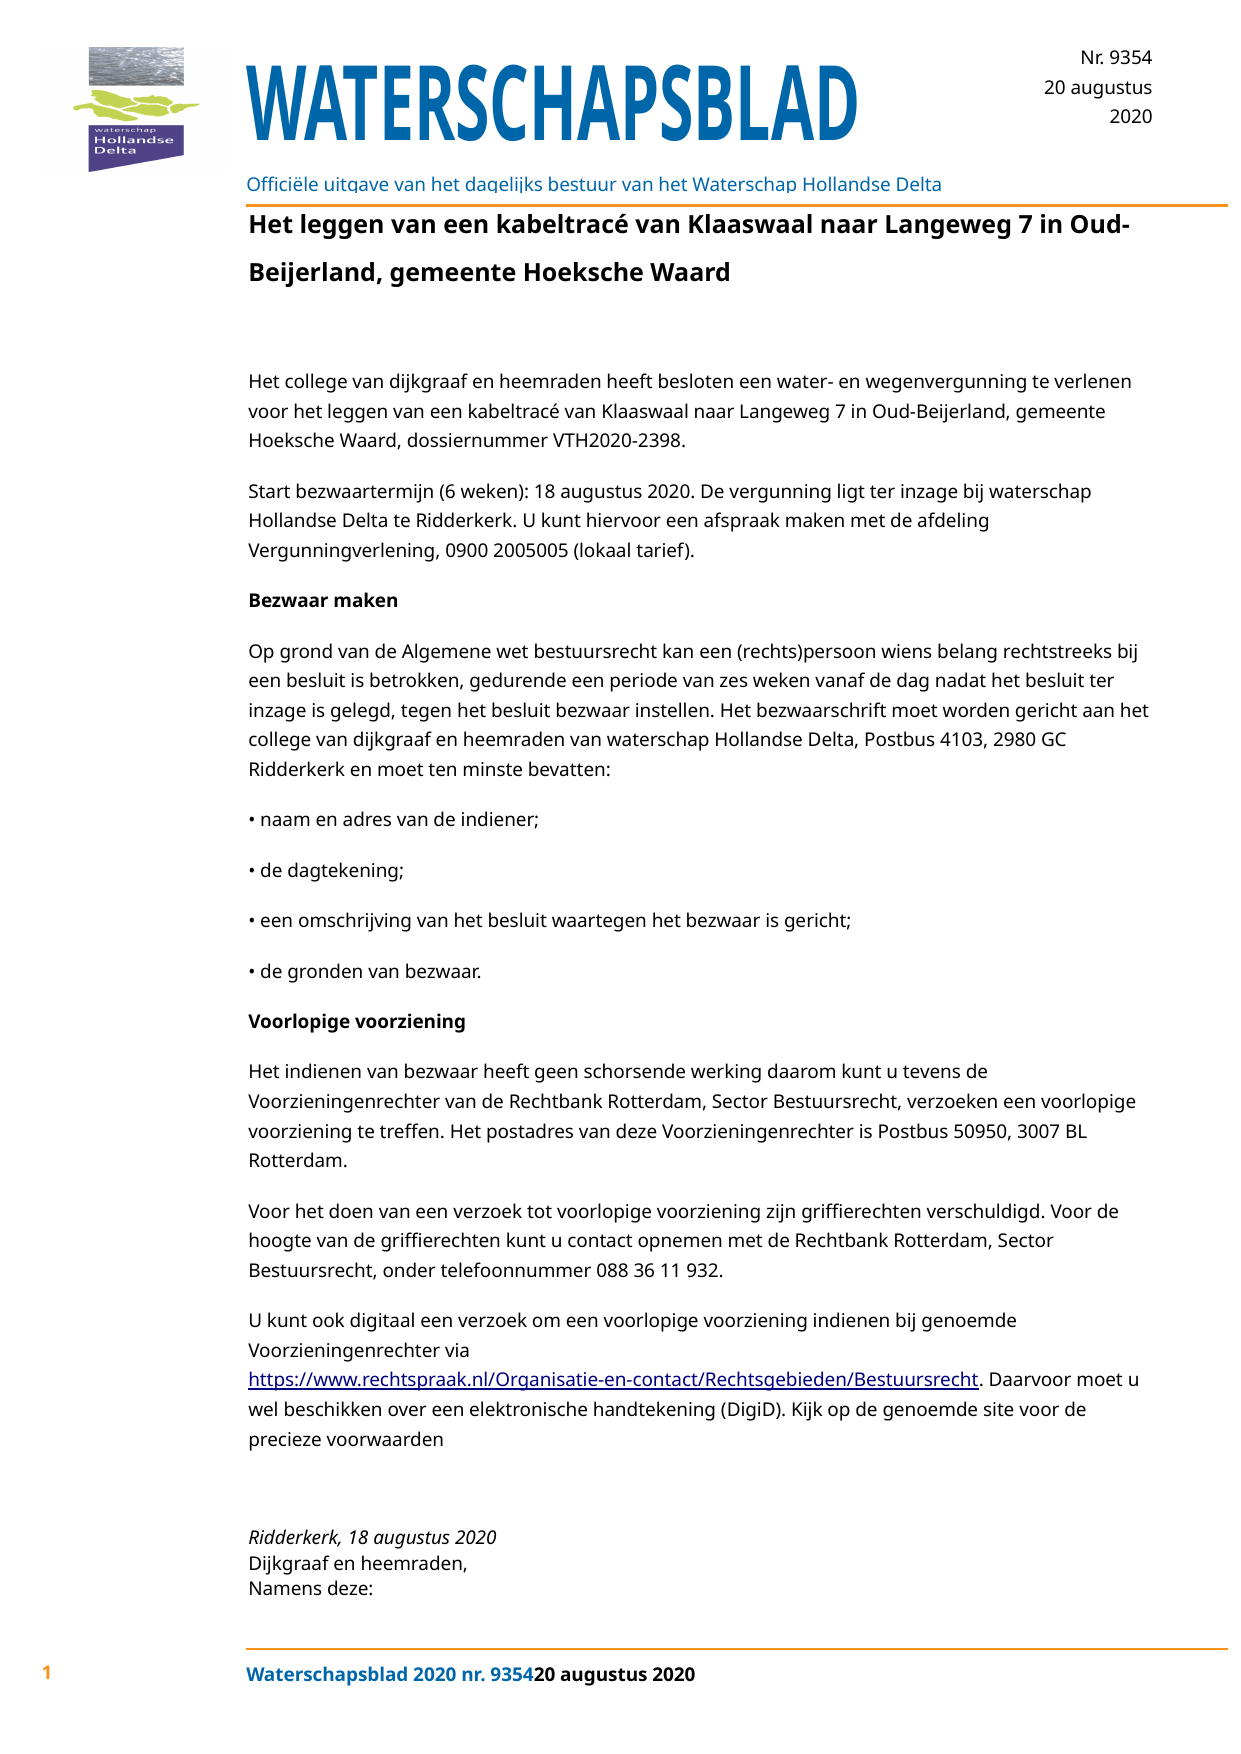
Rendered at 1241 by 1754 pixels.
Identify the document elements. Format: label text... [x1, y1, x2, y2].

text Voor het doen van een verzoek tot voorlopige voorziening zijn griffierechten verschuldigd. Voor de hoogte van de griffierechten kunt u contact opnemen met de Rechtbank Rotterdam, Sector Bestuursrecht, onder telefoonnummer 088 36 11 932. [248, 1198, 1152, 1283]
text • de gronden van bezwaar. [248, 958, 1152, 984]
text Namens deze: [248, 1576, 1152, 1601]
text Start bezwaartermijn (6 weken): 18 augustus 2020. De vergunning ligt ter inzage bij waterschap Hollandse Delta te Ridderkerk. U kunt hiervoor een afspraak maken met de afdeling Vergunningverlening, 0900 2005005 (lokaal tarief). [248, 478, 1152, 563]
text Het indienen van bezwaar heeft geen schorsende werking daarom kunt u tevens de Voorzieningenrechter van de Rechtbank Rotterdam, Sector Bestuursrecht, verzoeken een voorlopige voorziening te treffen. Het postadres van deze Voorzieningenrechter is Postbus 50950, 3007 BL Rotterdam. [248, 1059, 1152, 1173]
text • naam en adres van de indiener; [248, 807, 1152, 832]
text • een omschrijving van het besluit waartegen het bezwaar is gericht; [248, 907, 1152, 933]
text Het leggen van een kabeltracé van Klaaswaal naar Langeweg 7 in Oud-Beijerland, gemeente Hoeksche Waard [248, 207, 1152, 288]
text Dijkgraaf en heemraden, [248, 1550, 1152, 1576]
text • de dagtekening; [248, 857, 1152, 883]
text Het college van dijkgraaf en heemraden heeft besloten een water- en wegenvergunning te verlenen voor het leggen van een kabeltracé van Klaaswaal naar Langeweg 7 in Oud-Beijerland, gemeente Hoeksche Waard, dossiernummer VTH2020-2398. [248, 368, 1152, 453]
text Ridderkerk, 18 augustus 2020 [248, 1524, 1152, 1550]
text Bezwaar maken [248, 587, 1152, 613]
text Voorlopige voorziening [248, 1008, 1152, 1034]
text Op grond van de Algemene wet bestuursrecht kan een (rechts)persoon wiens belang rechtstreeks bij een besluit is betrokken, gedurende een periode van zes weken vanaf de dag nadat het besluit ter inzage is gelegd, tegen het besluit bezwaar instellen. Het bezwaarschrift moet worden gericht aan het college van dijkgraaf en heemraden van waterschap Hollandse Delta, Postbus 4103, 2980 GC Ridderkerk en moet ten minste bevatten: [248, 638, 1152, 782]
text U kunt ook digitaal een verzoek om een voorlopige voorziening indienen bij genoemde Voorzieningenrechter via https://www.rechtspraak.nl/Organisatie-en-contact/Rechtsgebieden/Bestuursrecht. Daarvoor moet u wel beschikken over een elektronische handtekening (DigiD). Kijk op de genoemde site voor de precieze voorwaarden [248, 1307, 1152, 1452]
picture [41, 47, 231, 172]
